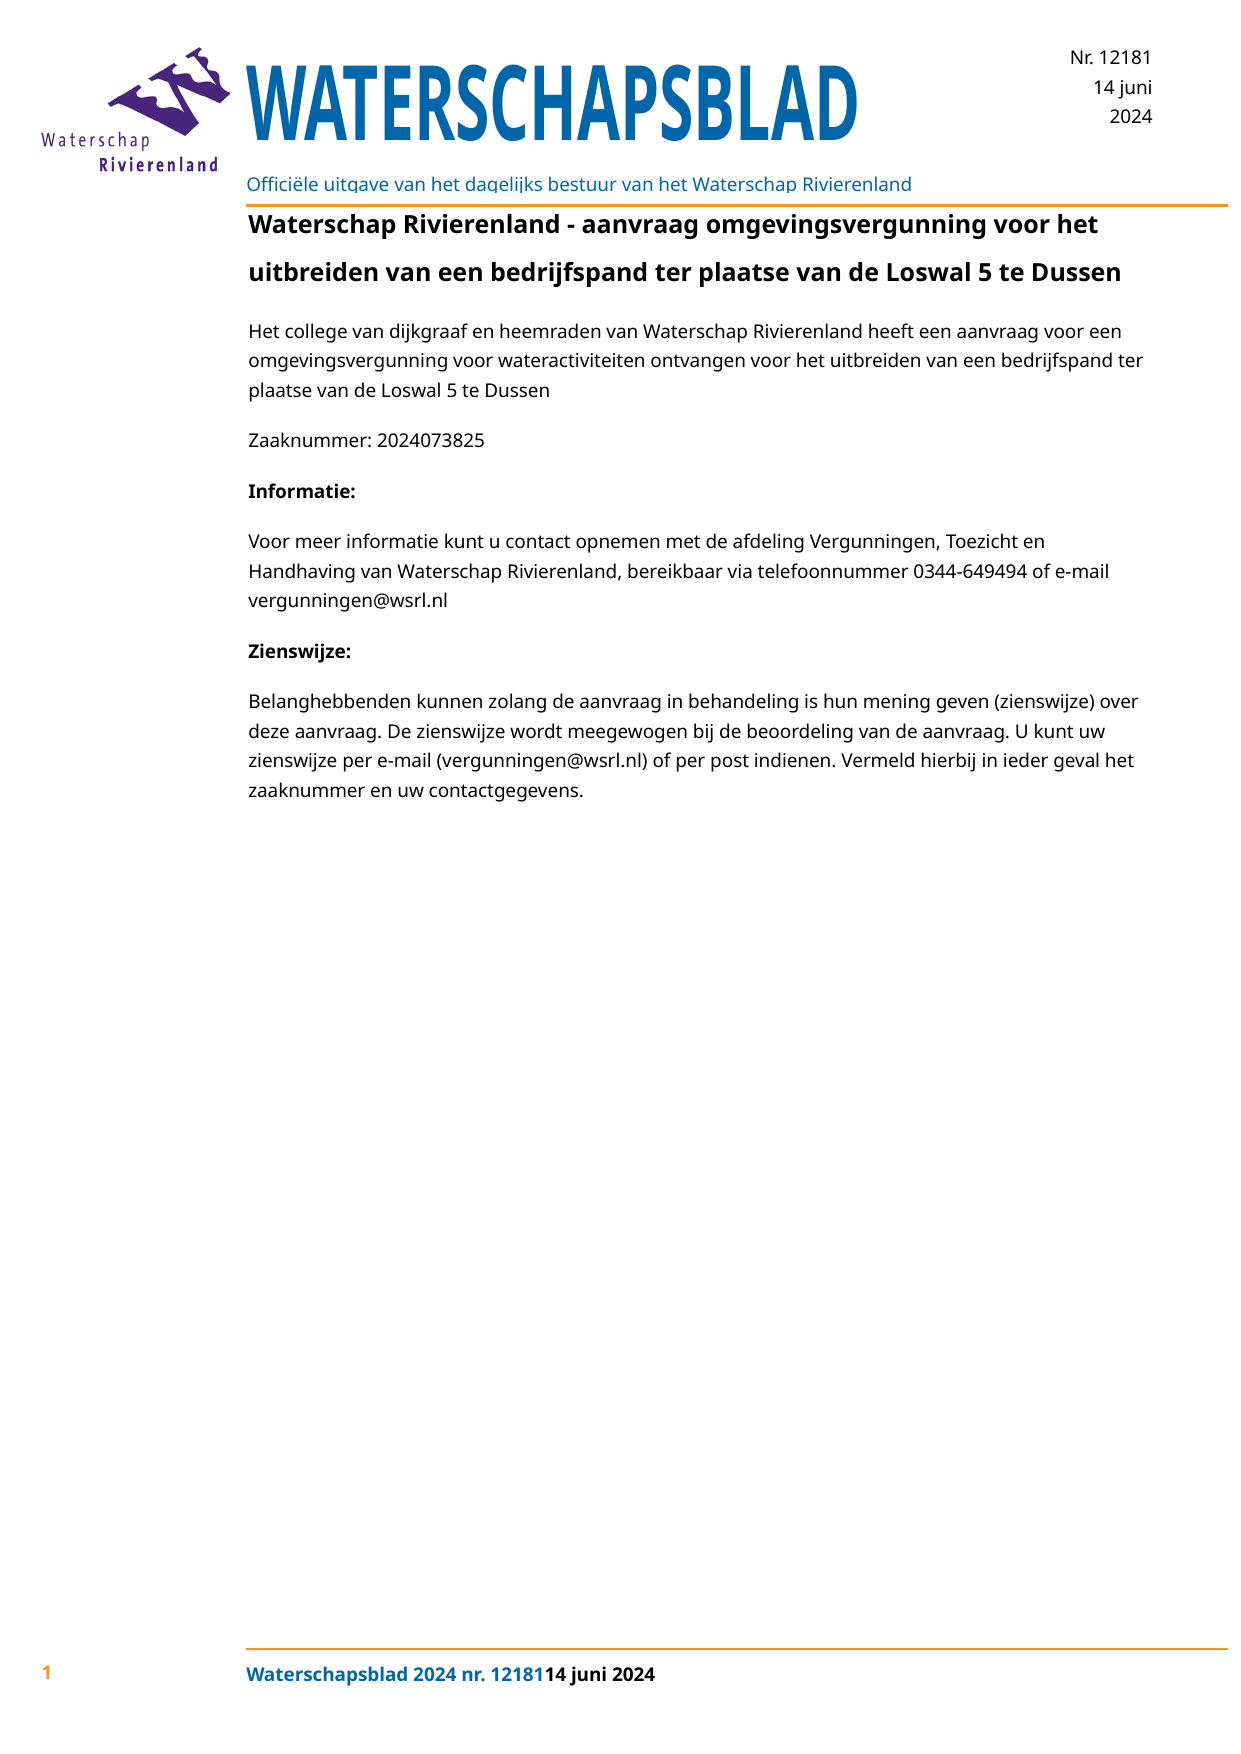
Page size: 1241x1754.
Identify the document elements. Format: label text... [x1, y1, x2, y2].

text Zienswijze: [248, 638, 1152, 664]
text Het college van dijkgraaf en heemraden van Waterschap Rivierenland heeft een aanvraag voor een omgevingsvergunning voor wateractiviteiten ontvangen voor het uitbreiden van een bedrijfspand ter plaatse van de Loswal 5 te Dussen [248, 318, 1152, 403]
text Zaaknummer: 2024073825 [248, 427, 1152, 453]
text Waterschap Rivierenland - aanvraag omgevingsvergunning voor het uitbreiden van een bedrijfspand ter plaatse van de Loswal 5 te Dussen [248, 207, 1152, 288]
text Informatie: [248, 478, 1152, 504]
picture [41, 47, 231, 172]
text Belanghebbenden kunnen zolang de aanvraag in behandeling is hun mening geven (zienswijze) over deze aanvraag. De zienswijze wordt meegewogen bij de beoordeling van de aanvraag. U kunt uw zienswijze per e-mail (vergunningen@wsrl.nl) of per post indienen. Vermeld hierbij in ieder geval het zaaknummer en uw contactgegevens. [248, 688, 1152, 803]
text Voor meer informatie kunt u contact opnemen met de afdeling Vergunningen, Toezicht en Handhaving van Waterschap Rivierenland, bereikbaar via telefoonnummer 0344-649494 of e-mail vergunningen@wsrl.nl [248, 528, 1152, 613]
